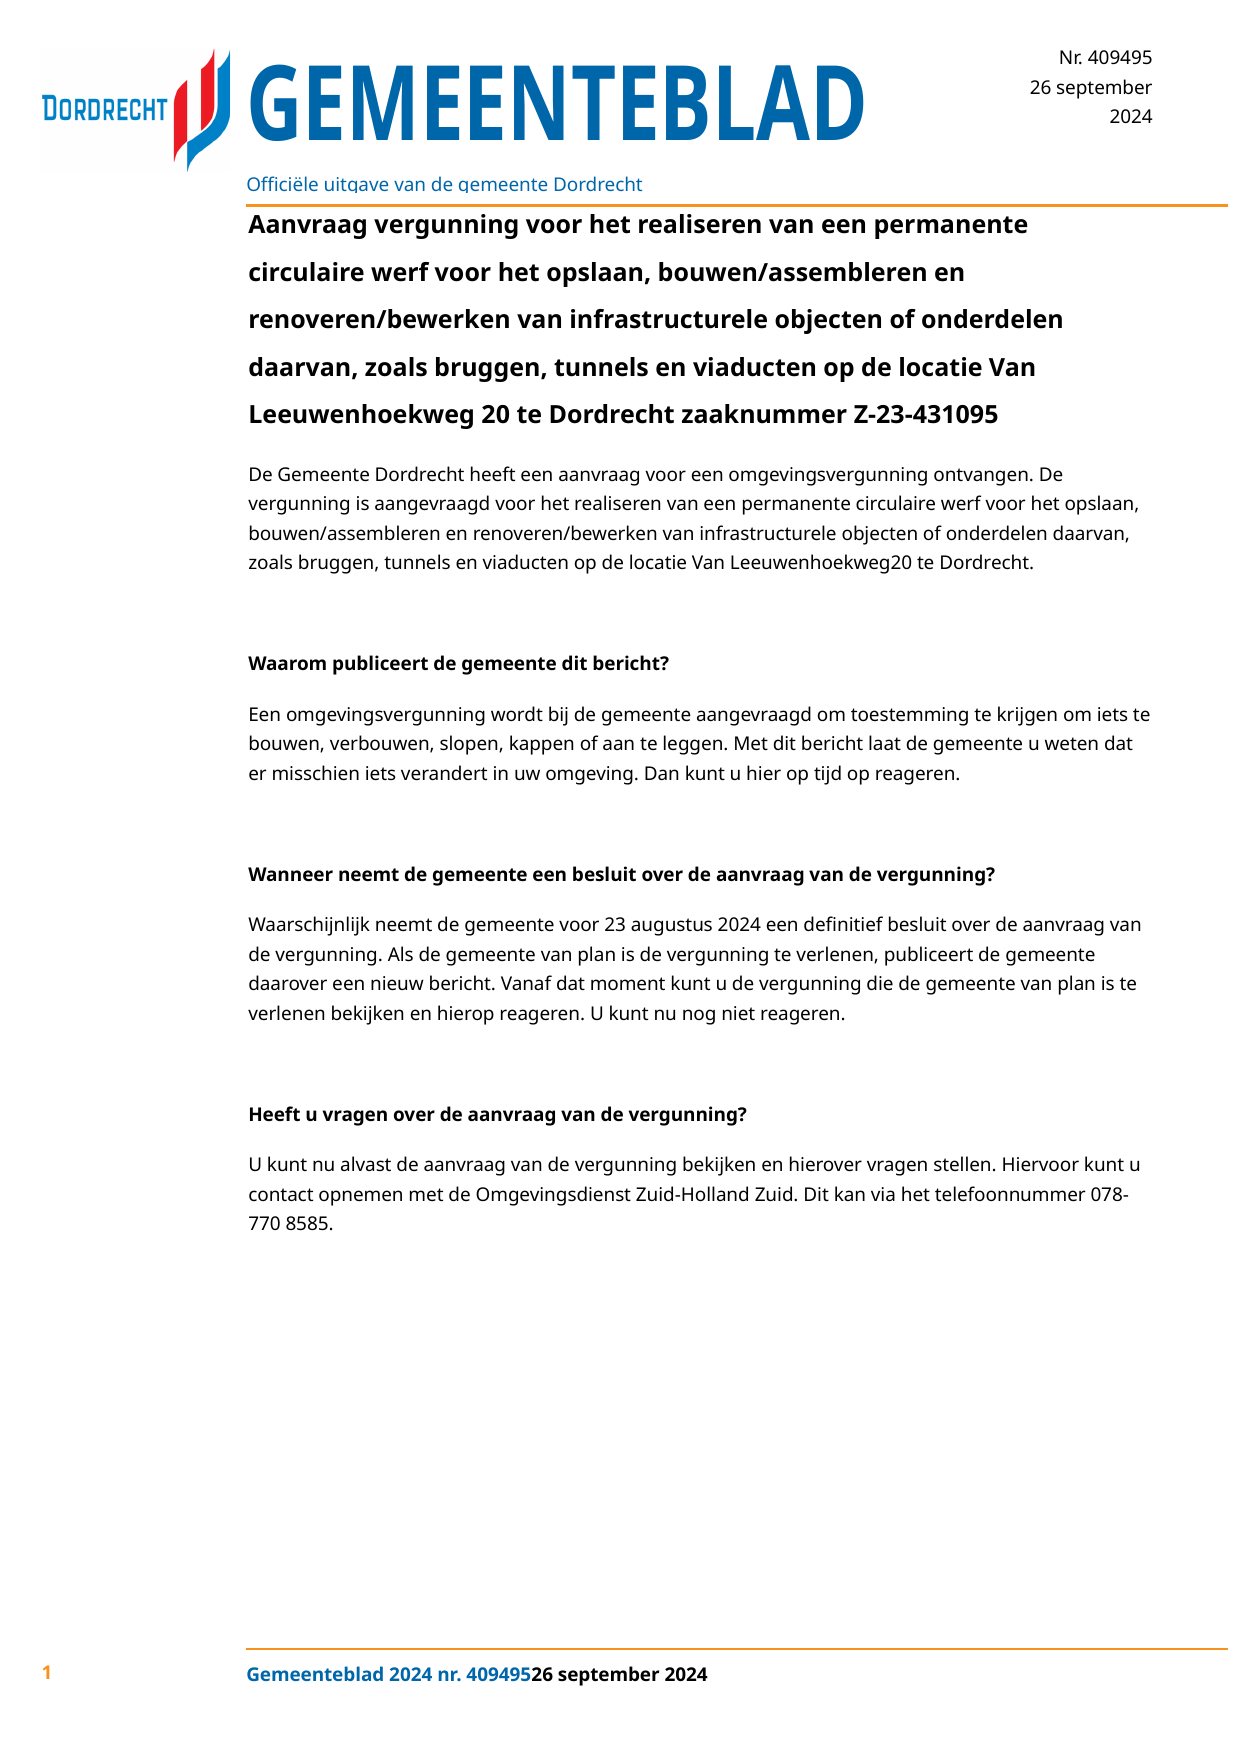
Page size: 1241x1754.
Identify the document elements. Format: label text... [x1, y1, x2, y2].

text Wanneer neemt de gemeente een besluit over de aanvraag van de vergunning? [248, 861, 1152, 886]
text De Gemeente Dordrecht heeft een aanvraag voor een omgevingsvergunning ontvangen. De vergunning is aangevraagd voor het realiseren van een permanente circulaire werf voor het opslaan, bouwen/assembleren en renoveren/bewerken van infrastructurele objecten of onderdelen daarvan, zoals bruggen, tunnels en viaducten op de locatie Van Leeuwenhoekweg20 te Dordrecht. [248, 461, 1152, 575]
text U kunt nu alvast de aanvraag van de vergunning bekijken en hierover vragen stellen. Hiervoor kunt u contact opnemen met de Omgevingsdienst Zuid-Holland Zuid. Dit kan via het telefoonnummer 078-770 8585. [248, 1151, 1152, 1236]
text Waarschijnlijk neemt de gemeente voor 23 augustus 2024 een definitief besluit over de aanvraag van de vergunning. Als de gemeente van plan is de vergunning te verlenen, publiceert de gemeente daarover een nieuw bericht. Vanaf dat moment kunt u de vergunning die de gemeente van plan is te verlenen bekijken en hierop reageren. U kunt nu nog niet reageren. [248, 911, 1152, 1026]
text Een omgevingsvergunning wordt bij de gemeente aangevraagd om toestemming te krijgen om iets te bouwen, verbouwen, slopen, kappen of aan te leggen. Met dit bericht laat de gemeente u weten dat er misschien iets verandert in uw omgeving. Dan kunt u hier op tijd op reageren. [248, 701, 1152, 786]
text Aanvraag vergunning voor het realiseren van een permanente circulaire werf voor het opslaan, bouwen/assembleren en renoveren/bewerken van infrastructurele objecten of onderdelen daarvan, zoals bruggen, tunnels en viaducten op de locatie Van Leeuwenhoekweg 20 te Dordrecht zaaknummer Z-23-431095 [248, 207, 1152, 431]
picture [41, 47, 231, 172]
text Waarom publiceert de gemeente dit bericht? [248, 650, 1152, 676]
text Heeft u vragen over de aanvraag van de vergunning? [248, 1101, 1152, 1126]
